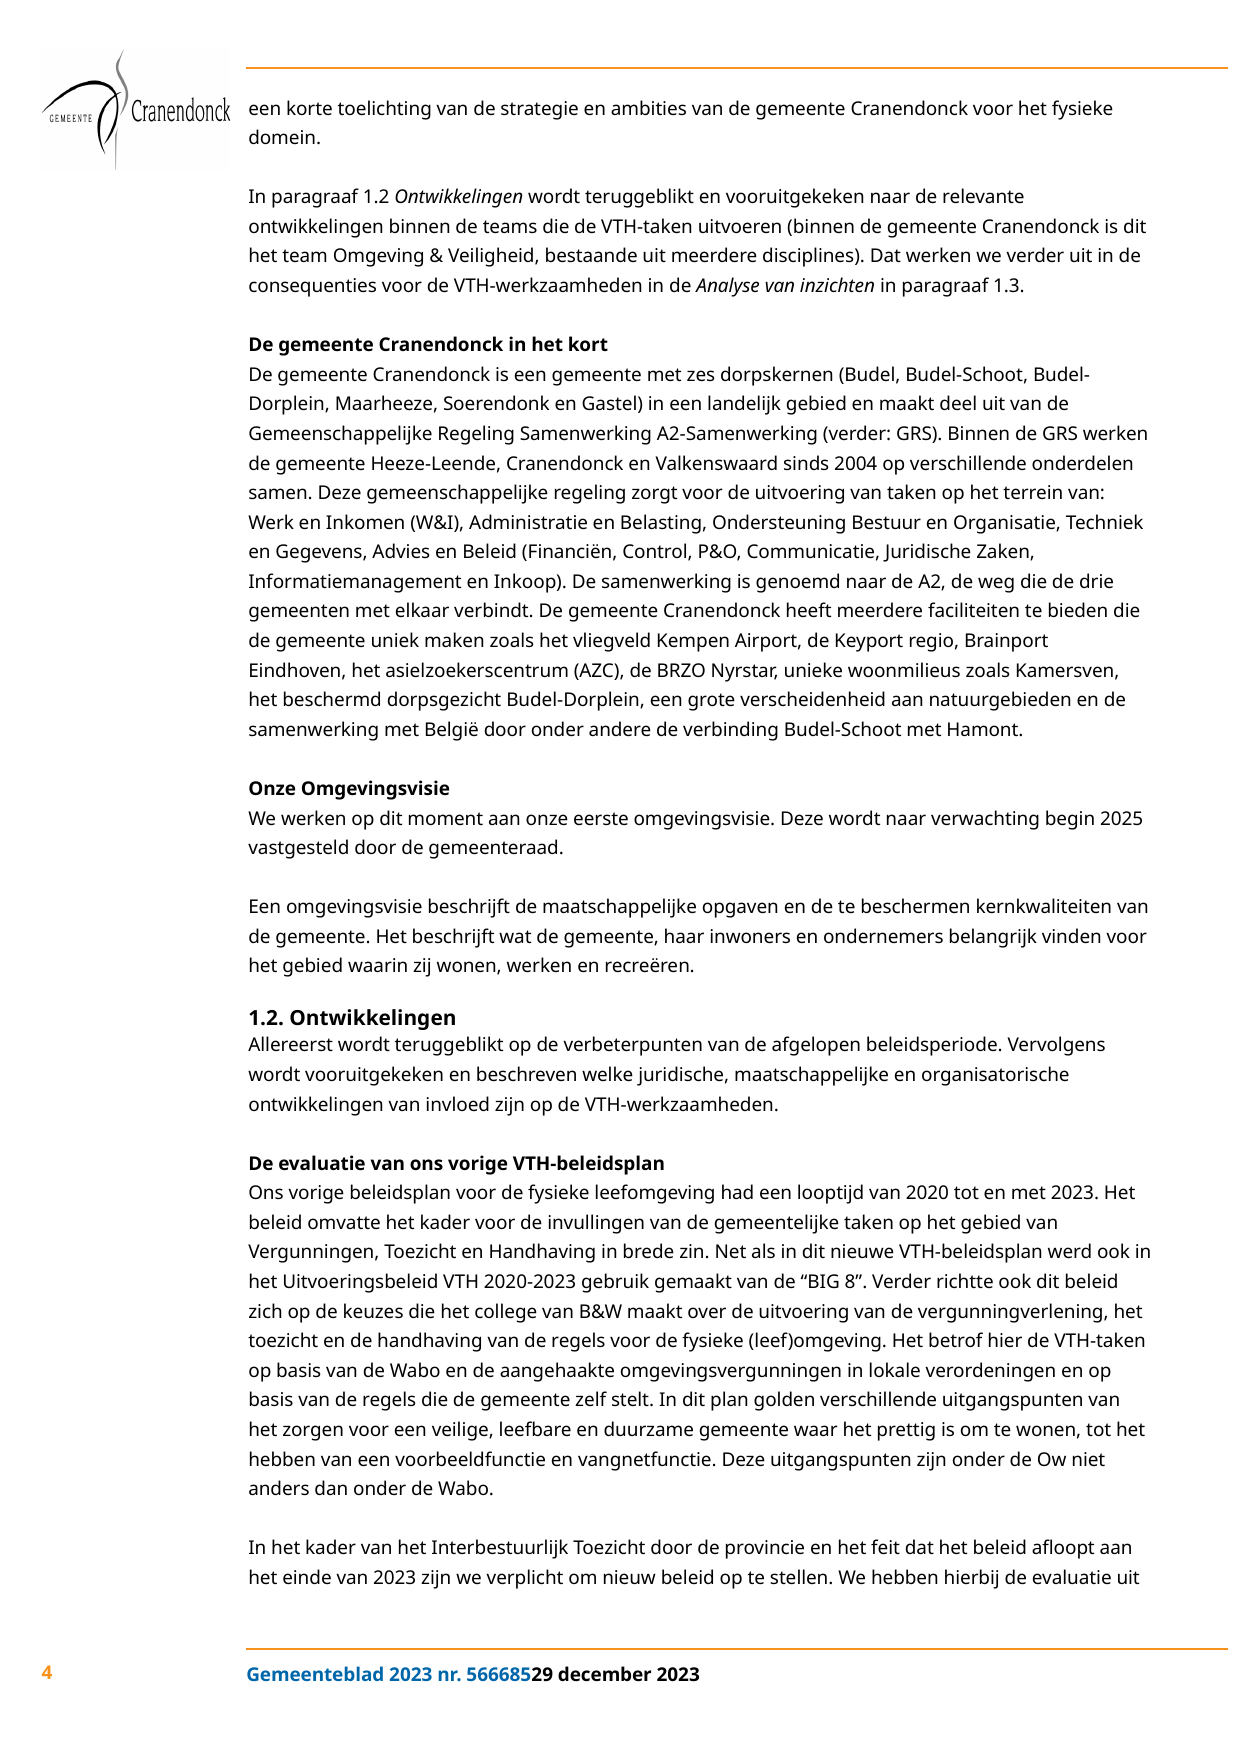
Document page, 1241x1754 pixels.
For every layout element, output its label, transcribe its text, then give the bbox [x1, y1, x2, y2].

text In paragraaf 1.2 Ontwikkelingen wordt teruggeblikt en vooruitgekeken naar de relevante ontwikkelingen binnen de teams die de VTH-taken uitvoeren (binnen de gemeente Cranendonck is dit het team Omgeving & Veiligheid, bestaande uit meerdere disciplines). Dat werken we verder uit in de consequenties voor de VTH-werkzaamheden in de Analyse van inzichten in paragraaf 1.3. [248, 183, 1152, 298]
text Ons vorige beleidsplan voor de fysieke leefomgeving had een looptijd van 2020 tot en met 2023. Het beleid omvatte het kader voor de invullingen van de gemeentelijke taken op het gebied van Vergunningen, Toezicht en Handhaving in brede zin. Net als in dit nieuwe VTH-beleidsplan werd ook in het Uitvoeringsbeleid VTH 2020-2023 gebruik gemaakt van de “BIG 8”. Verder richtte ook dit beleid zich op de keuzes die het college van B&W maakt over de uitvoering van de vergunningverlening, het toezicht en de handhaving van de regels voor de fysieke (leef)omgeving. Het betrof hier de VTH-taken op basis van de Wabo en de aangehaakte omgevingsvergunningen in lokale verordeningen en op basis van de regels die de gemeente zelf stelt. In dit plan golden verschillende uitgangspunten van het zorgen voor een veilige, leefbare en duurzame gemeente waar het prettig is om te wonen, tot het hebben van een voorbeeldfunctie en vangnetfunctie. Deze uitgangspunten zijn onder de Ow niet anders dan onder de Wabo. [248, 1179, 1152, 1501]
text Onze Omgevingsvisie [248, 775, 1152, 801]
text De gemeente Cranendonck is een gemeente met zes dorpskernen (Budel, Budel-Schoot, Budel- Dorplein, Maarheeze, Soerendonk en Gastel) in een landelijk gebied en maakt deel uit van de Gemeenschappelijke Regeling Samenwerking A2-Samenwerking (verder: GRS). Binnen de GRS werken de gemeente Heeze-Leende, Cranendonck en Valkenswaard sinds 2004 op verschillende onderdelen samen. Deze gemeenschappelijke regeling zorgt voor de uitvoering van taken op het terrein van: Werk en Inkomen (W&I), Administratie en Belasting, Ondersteuning Bestuur en Organisatie, Techniek en Gegevens, Advies en Beleid (Financiën, Control, P&O, Communicatie, Juridische Zaken, Informatiemanagement en Inkoop). De samenwerking is genoemd naar de A2, de weg die de drie gemeenten met elkaar verbindt. De gemeente Cranendonck heeft meerdere faciliteiten te bieden die de gemeente uniek maken zoals het vliegveld Kempen Airport, de Keyport regio, Brainport Eindhoven, het asielzoekerscentrum (AZC), de BRZO Nyrstar, unieke woonmilieus zoals Kamersven, het beschermd dorpsgezicht Budel-Dorplein, een grote verscheidenheid aan natuurgebieden en de samenwerking met België door onder andere de verbinding Budel-Schoot met Hamont. [248, 361, 1152, 742]
picture [41, 47, 231, 172]
text een korte toelichting van de strategie en ambities van de gemeente Cranendonck voor het fysieke domein. [248, 95, 1152, 150]
text Een omgevingsvisie beschrijft de maatschappelijke opgaven en de te beschermen kernkwaliteiten van de gemeente. Het beschrijft wat de gemeente, haar inwoners en ondernemers belangrijk vinden voor het gebied waarin zij wonen, werken en recreëren. [248, 893, 1152, 978]
text Allereerst wordt teruggeblikt op de verbeterpunten van de afgelopen beleidsperiode. Vervolgens wordt vooruitgekeken en beschreven welke juridische, maatschappelijke en organisatorische ontwikkelingen van invloed zijn op de VTH-werkzaamheden. [248, 1032, 1152, 1116]
text We werken op dit moment aan onze eerste omgevingsvisie. Deze wordt naar verwachting begin 2025 vastgesteld door de gemeenteraad. [248, 805, 1152, 860]
text In het kader van het Interbestuurlijk Toezicht door de provincie en het feit dat het beleid afloopt aan het einde van 2023 zijn we verplicht om nieuw beleid op te stellen. We hebben hierbij de evaluatie uit [248, 1534, 1152, 1590]
text De evaluatie van ons vorige VTH-beleidsplan [248, 1150, 1152, 1176]
text De gemeente Cranendonck in het kort [248, 331, 1152, 357]
text 1.2. Ontwikkelingen [248, 1003, 1152, 1032]
